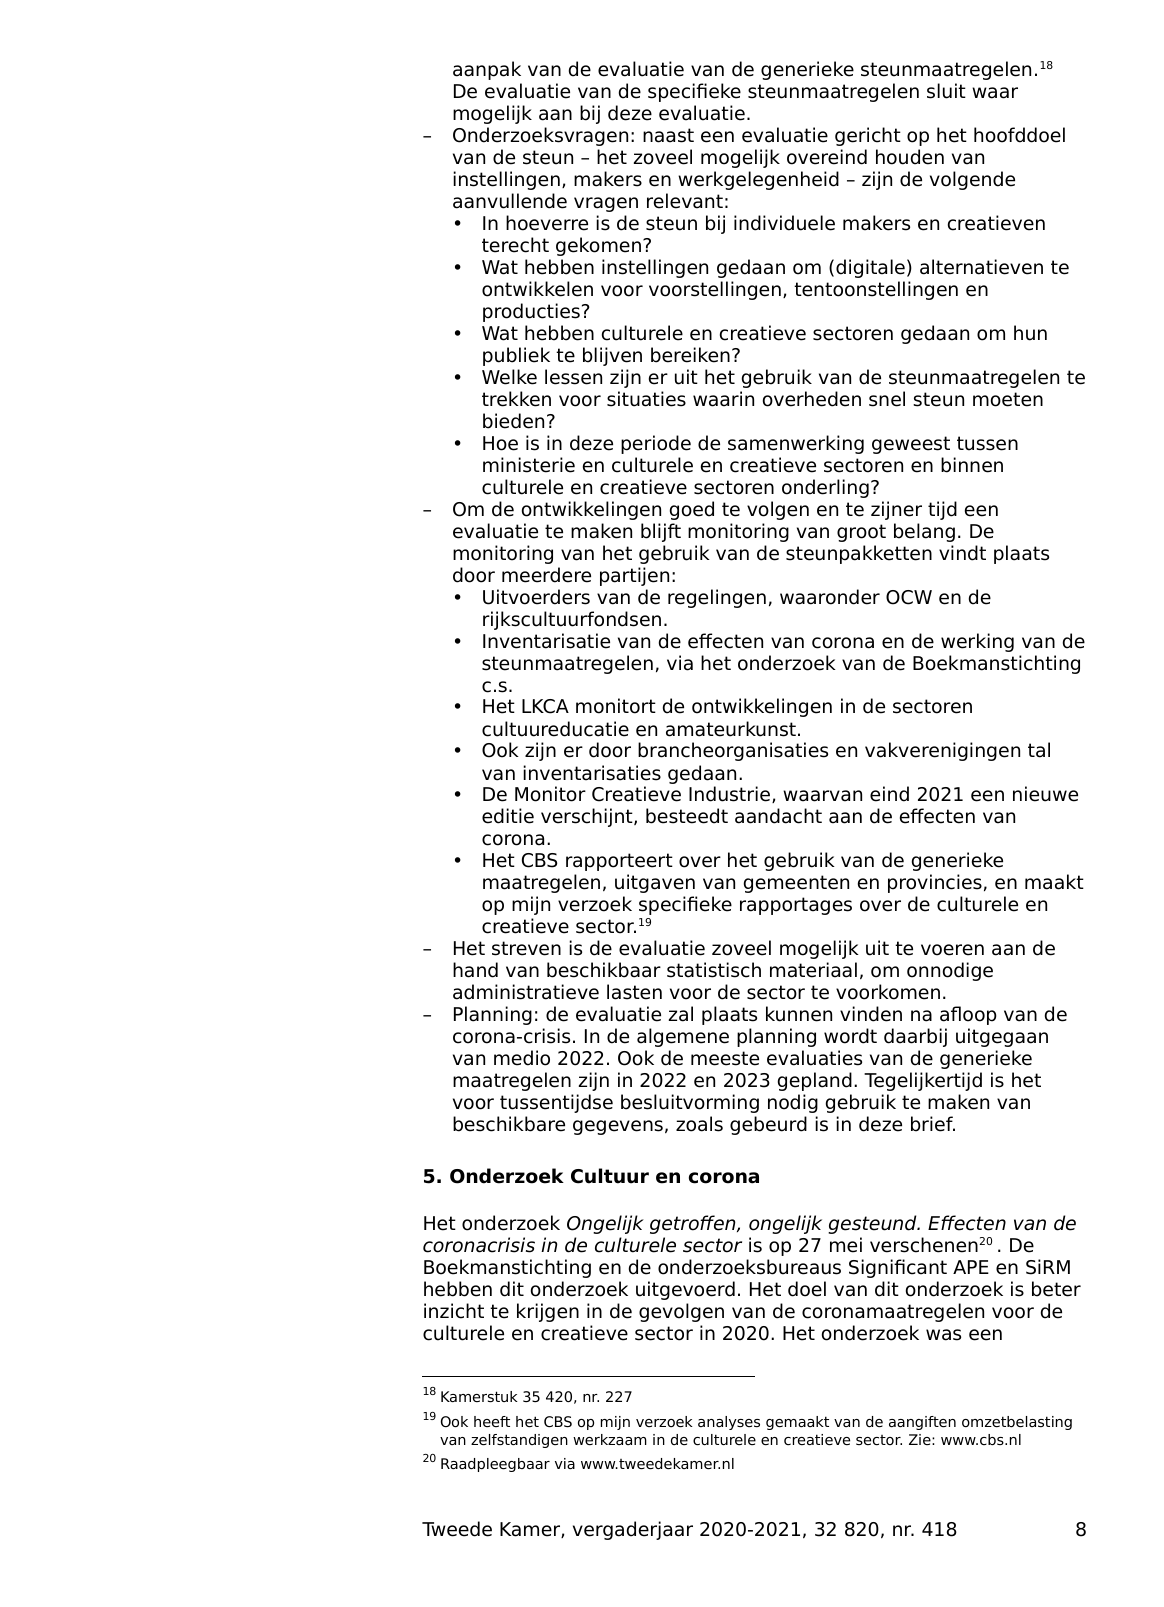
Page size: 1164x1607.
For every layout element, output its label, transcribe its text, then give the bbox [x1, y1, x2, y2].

text • Wat hebben culturele en creatieve sectoren gedaan om hun publiek te blijven bereiken? [452, 323, 1087, 367]
text – Het streven is de evaluatie zoveel mogelijk uit te voeren aan de hand van beschikbaar statistisch materiaal, om onnodige administratieve lasten voor de sector te voorkomen. [422, 938, 1087, 1004]
text – Onderzoeksvragen: naast een evaluatie gericht op het hoofddoel van de steun – het zoveel mogelijk overeind houden van instellingen, makers en werkgelegenheid – zijn de volgende aanvullende vragen relevant: [422, 125, 1087, 213]
text – Planning: de evaluatie zal plaats kunnen vinden na afloop van de corona-crisis. In de algemene planning wordt daarbij uitgegaan van medio 2022. Ook de meeste evaluaties van de generieke maatregelen zijn in 2022 en 2023 gepland. Tegelijkertijd is het voor tussentijdse besluitvorming nodig gebruik te maken van beschikbare gegevens, zoals gebeurd is in deze brief. [422, 1004, 1087, 1136]
text • In hoeverre is de steun bij individuele makers en creatieven terecht gekomen? [452, 213, 1087, 257]
text • Ook zijn er door brancheorganisaties en vakverenigingen tal van inventarisaties gedaan. [452, 740, 1087, 784]
text • Wat hebben instellingen gedaan om (digitale) alternatieven te ontwikkelen voor voorstellingen, tentoonstellingen en producties? [452, 257, 1087, 323]
text • Het LKCA monitort de ontwikkelingen in de sectoren cultuureducatie en amateurkunst. [452, 696, 1087, 740]
text • Inventarisatie van de effecten van corona en de werking van de steunmaatregelen, via het onderzoek van de Boekmanstichting c.s. [452, 631, 1087, 696]
text Het onderzoek Ongelijk getroffen, ongelijk gesteund. Effecten van de coronacrisis in de culturele sector is op 27 mei verschenen. De Boekmanstichting en de onderzoeksbureaus Significant APE en SiRM hebben dit onderzoek uitgevoerd. Het doel van dit onderzoek is beter inzicht te krijgen in de gevolgen van de coronamaatregelen voor de culturele en creatieve sector in 2020. Het onderzoek was een [422, 1213, 1087, 1345]
text Kamerstuk 35 420, nr. 227 [422, 1385, 1087, 1407]
text • Uitvoerders van de regelingen, waaronder OCW en de rijkscultuurfondsen. [452, 587, 1087, 631]
text Raadpleegbaar via www.tweedekamer.nl [422, 1452, 1087, 1474]
text • Welke lessen zijn er uit het gebruik van de steunmaatregelen te trekken voor situaties waarin overheden snel steun moeten bieden? [452, 367, 1087, 433]
text • Het CBS rapporteert over het gebruik van de generieke maatregelen, uitgaven van gemeenten en provincies, en maakt op mijn verzoek specifieke rapportages over de culturele en creatieve sector. [452, 850, 1087, 938]
text • Hoe is in deze periode de samenwerking geweest tussen ministerie en culturele en creatieve sectoren en binnen culturele en creatieve sectoren onderling? [452, 433, 1087, 499]
text aanpak van de evaluatie van de generieke steunmaatregelen. De evaluatie van de specifieke steunmaatregelen sluit waar mogelijk aan bij deze evaluatie. [422, 59, 1087, 125]
text • De Monitor Creatieve Industrie, waarvan eind 2021 een nieuwe editie verschijnt, besteedt aandacht aan de effecten van corona. [452, 784, 1087, 850]
subtitle 5. Onderzoek Cultuur en corona [422, 1166, 1087, 1188]
text – Om de ontwikkelingen goed te volgen en te zijner tijd een evaluatie te maken blijft monitoring van groot belang. De monitoring van het gebruik van de steunpakketten vindt plaats door meerdere partijen: [422, 499, 1087, 587]
text Ook heeft het CBS op mijn verzoek analyses gemaakt van de aangiften omzetbelasting van zelfstandigen werkzaam in de culturele en creatieve sector. Zie: www.cbs.nl [422, 1410, 1087, 1449]
